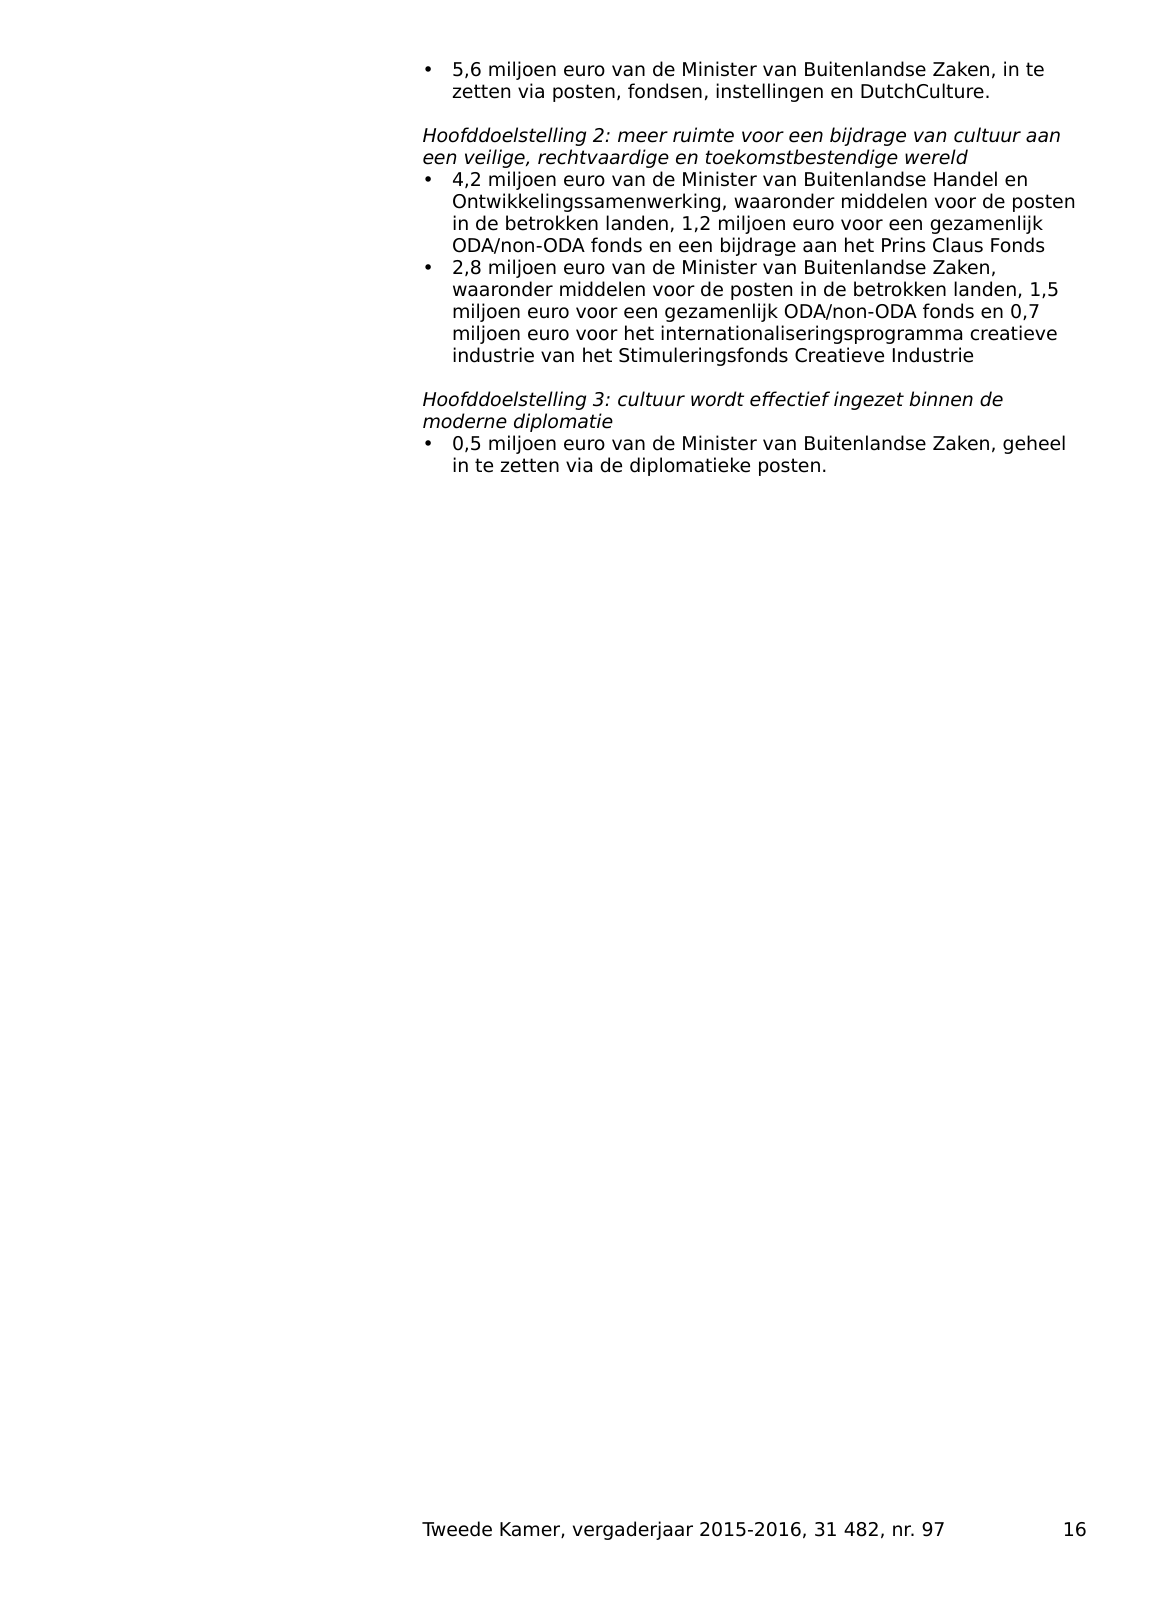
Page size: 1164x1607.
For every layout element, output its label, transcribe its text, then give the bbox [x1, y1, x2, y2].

text • 5,6 miljoen euro van de Minister van Buitenlandse Zaken, in te zetten via posten, fondsen, instellingen en DutchCulture. [422, 59, 1087, 103]
text • 0,5 miljoen euro van de Minister van Buitenlandse Zaken, geheel in te zetten via de diplomatieke posten. [422, 433, 1087, 477]
text • 4,2 miljoen euro van de Minister van Buitenlandse Handel en Ontwikkelingssamenwerking, waaronder middelen voor de posten in de betrokken landen, 1,2 miljoen euro voor een gezamenlijk ODA/non-ODA fonds en een bijdrage aan het Prins Claus Fonds [422, 169, 1087, 257]
subtitle Hoofddoelstelling 2: meer ruimte voor een bijdrage van cultuur aan een veilige, rechtvaardige en toekomstbestendige wereld [422, 125, 1087, 169]
subtitle Hoofddoelstelling 3: cultuur wordt effectief ingezet binnen de moderne diplomatie [422, 389, 1087, 433]
text • 2,8 miljoen euro van de Minister van Buitenlandse Zaken, waaronder middelen voor de posten in de betrokken landen, 1,5 miljoen euro voor een gezamenlijk ODA/non-ODA fonds en 0,7 miljoen euro voor het internationaliseringsprogramma creatieve industrie van het Stimuleringsfonds Creatieve Industrie [422, 257, 1087, 367]
